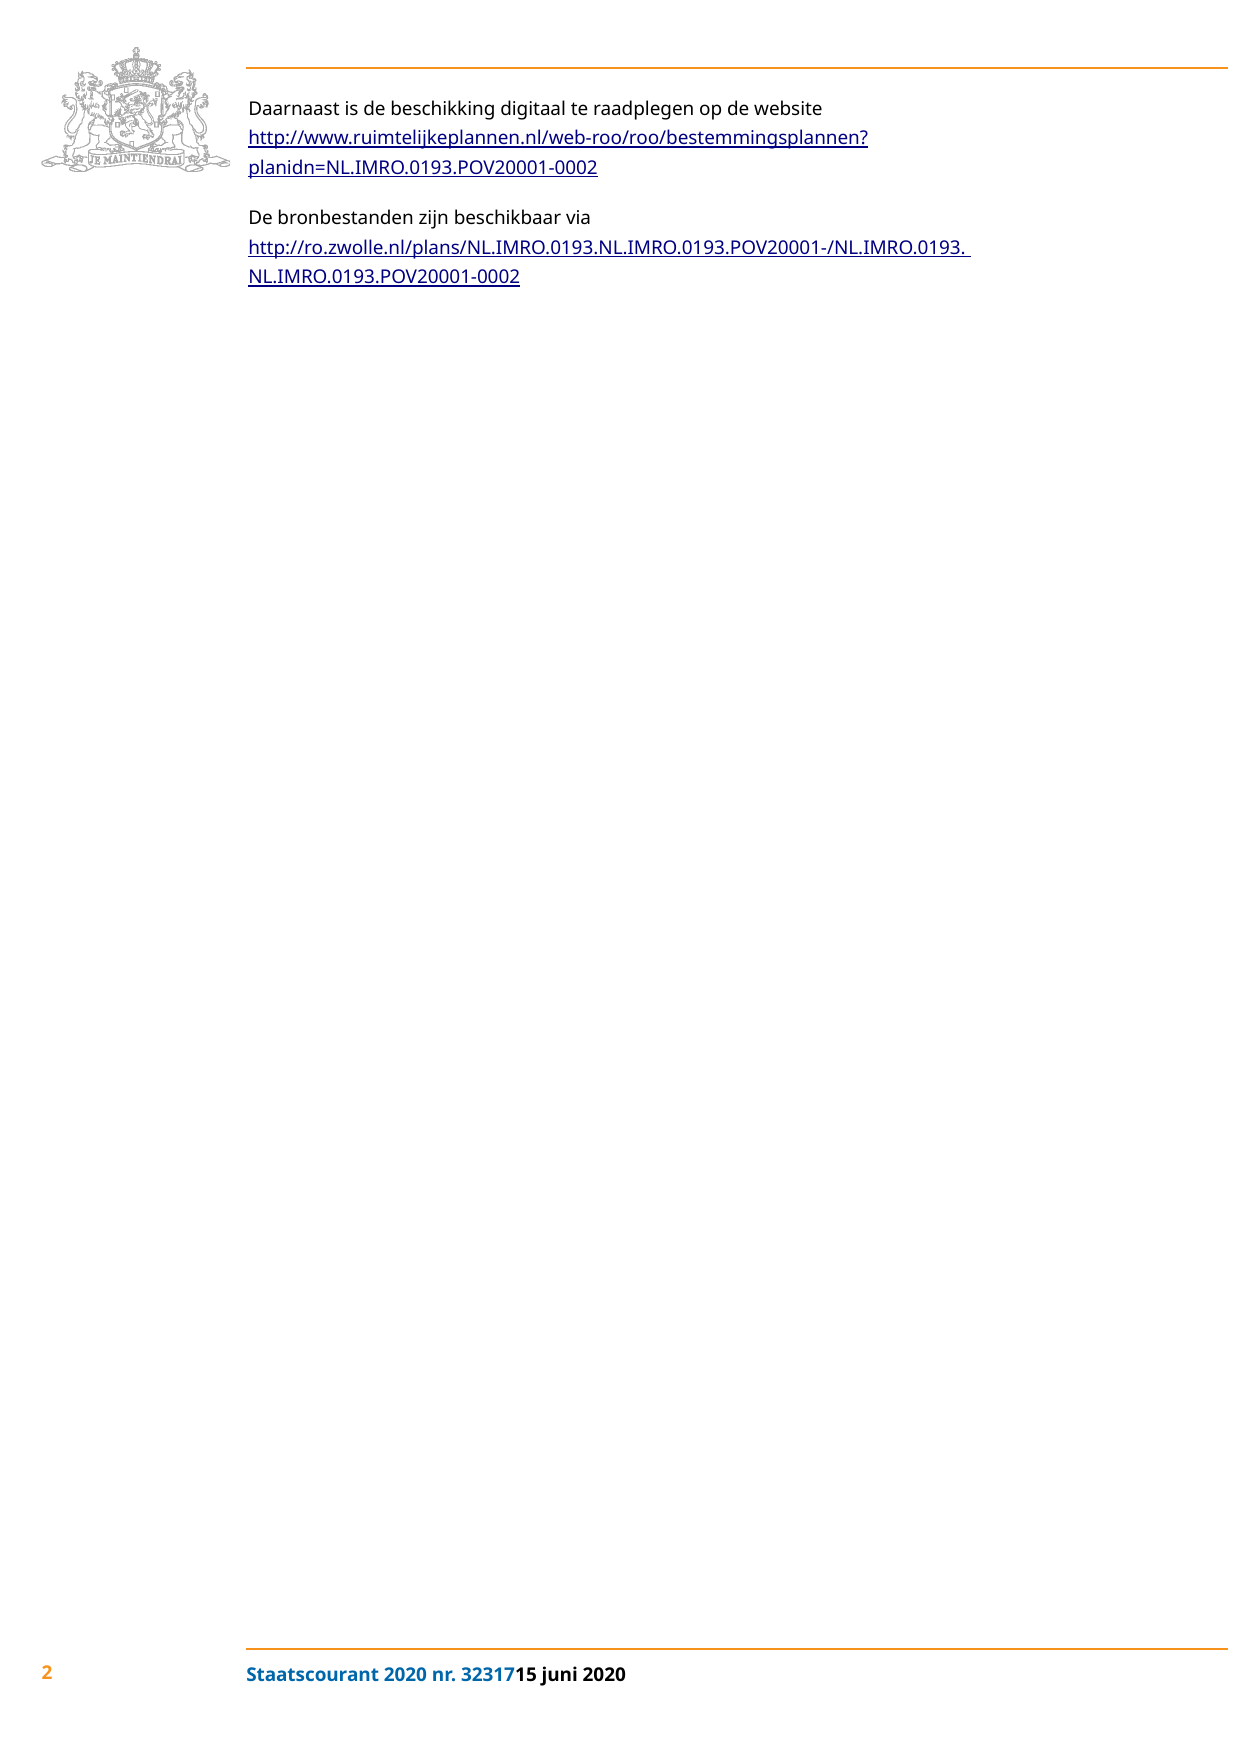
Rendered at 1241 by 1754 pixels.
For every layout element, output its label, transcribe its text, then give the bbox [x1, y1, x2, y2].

text De bronbestanden zijn beschikbaar via http://ro.zwolle.nl/plans/NL.IMRO.0193.NL.IMRO.0193.POV20001-/NL.IMRO.0193. NL.IMRO.0193.POV20001-0002 [248, 204, 1152, 289]
picture [41, 47, 231, 172]
text Daarnaast is de beschikking digitaal te raadplegen op de website http://www.ruimtelijkeplannen.nl/web-roo/roo/bestemmingsplannen?planidn=NL.IMRO.0193.POV20001-0002 [248, 95, 1152, 180]
